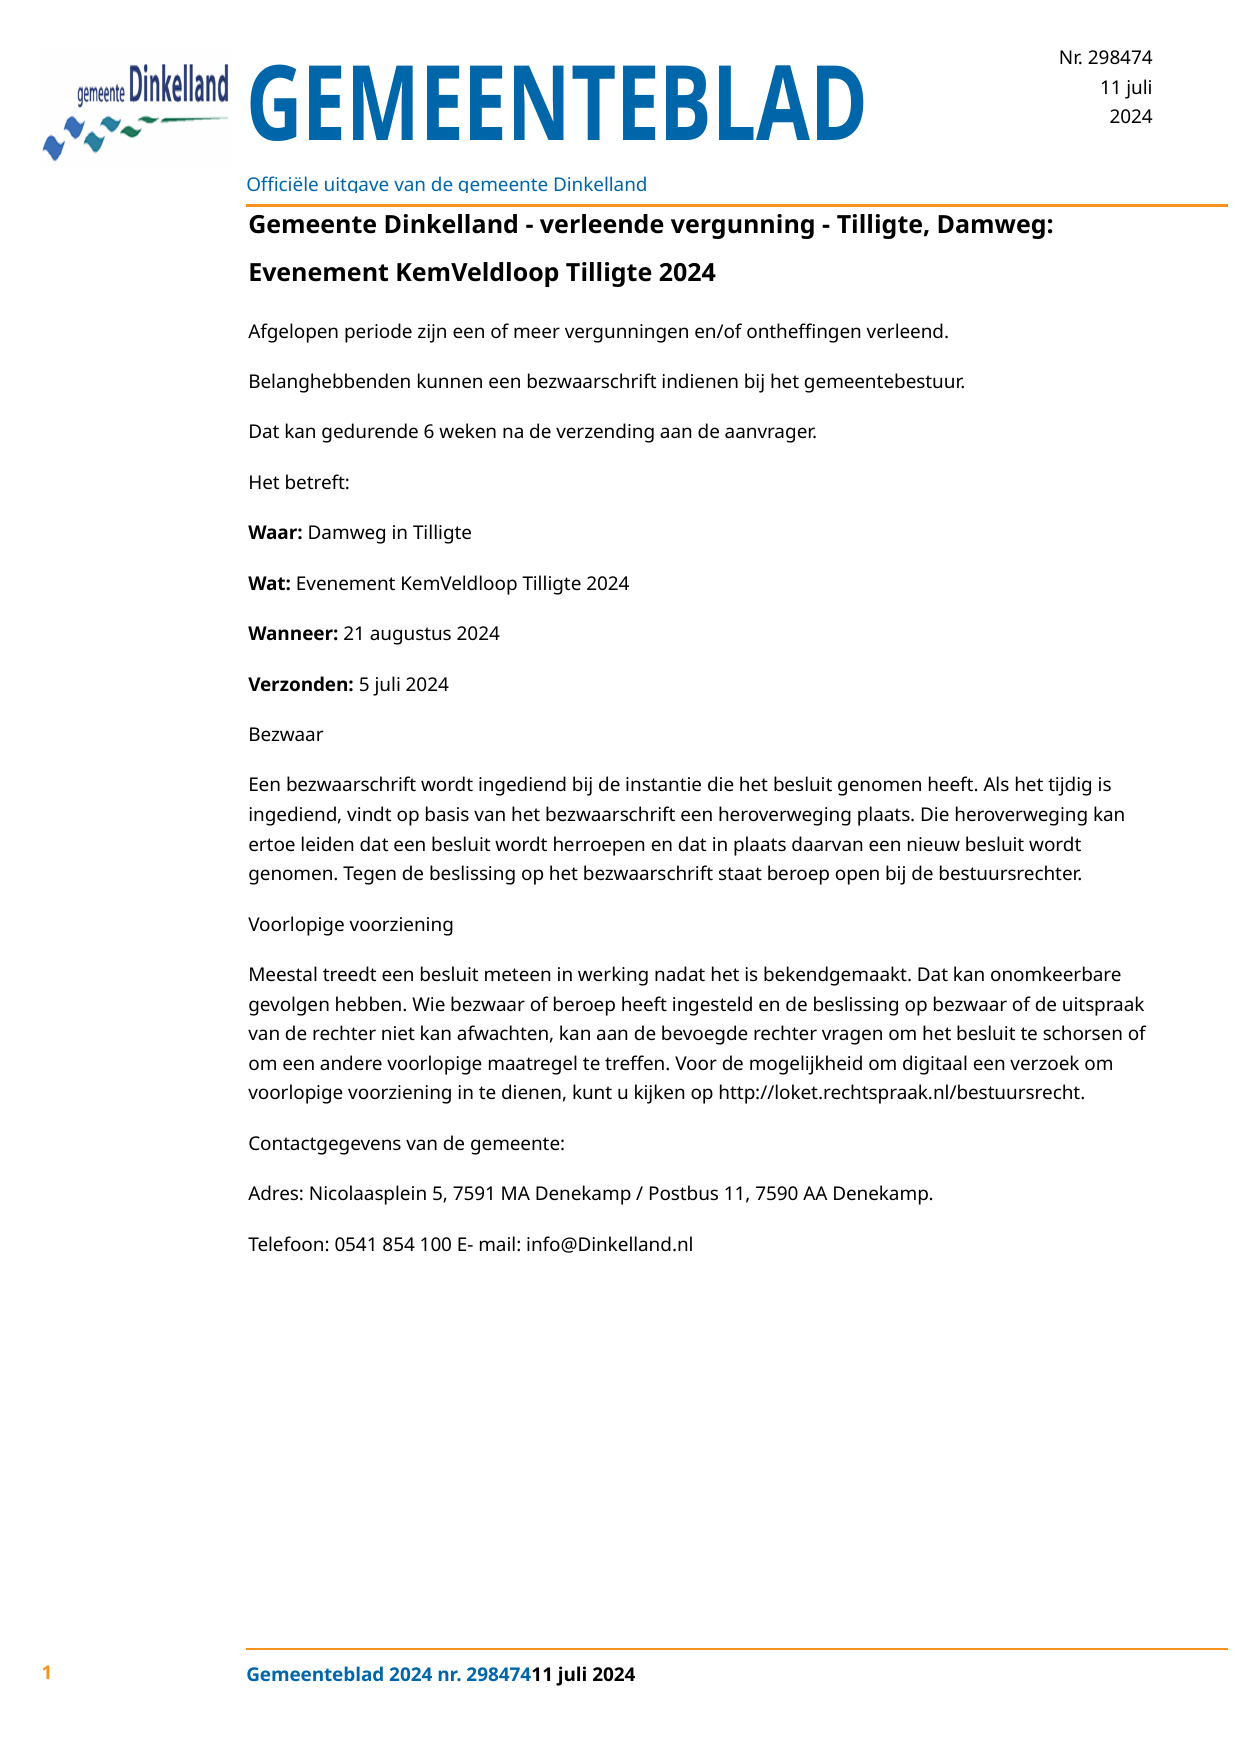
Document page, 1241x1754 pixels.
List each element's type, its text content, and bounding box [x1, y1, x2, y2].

text Waar: Damweg in Tilligte [248, 519, 1152, 545]
text Afgelopen periode zijn een of meer vergunningen en/of ontheffingen verleend. [248, 318, 1152, 344]
text Telefoon: 0541 854 100 E- mail: info@Dinkelland.nl [248, 1231, 1152, 1257]
text Contactgegevens van de gemeente: [248, 1130, 1152, 1156]
text Belanghebbenden kunnen een bezwaarschrift indienen bij het gemeentebestuur. [248, 368, 1152, 394]
picture [41, 47, 231, 172]
text Meestal treedt een besluit meteen in werking nadat het is bekendgemaakt. Dat kan onomkeerbare gevolgen hebben. Wie bezwaar of beroep heeft ingesteld en de beslissing op bezwaar of de uitspraak van de rechter niet kan afwachten, kan aan de bevoegde rechter vragen om het besluit te schorsen of om een andere voorlopige maatregel te treffen. Voor de mogelijkheid om digitaal een verzoek om voorlopige voorziening in te dienen, kunt u kijken op http://loket.rechtspraak.nl/bestuursrecht. [248, 961, 1152, 1105]
text Voorlopige voorziening [248, 911, 1152, 937]
text Bezwaar [248, 721, 1152, 747]
text Gemeente Dinkelland - verleende vergunning - Tilligte, Damweg: Evenement KemVeldloop Tilligte 2024 [248, 207, 1152, 288]
text Het betreft: [248, 469, 1152, 495]
text Wanneer: 21 augustus 2024 [248, 620, 1152, 646]
text Een bezwaarschrift wordt ingediend bij de instantie die het besluit genomen heeft. Als het tijdig is ingediend, vindt op basis van het bezwaarschrift een heroverweging plaats. Die heroverweging kan ertoe leiden dat een besluit wordt herroepen en dat in plaats daarvan een nieuw besluit wordt genomen. Tegen de beslissing op het bezwaarschrift staat beroep open bij de bestuursrechter. [248, 772, 1152, 886]
text Dat kan gedurende 6 weken na de verzending aan de aanvrager. [248, 419, 1152, 444]
text Adres: Nicolaasplein 5, 7591 MA Denekamp / Postbus 11, 7590 AA Denekamp. [248, 1180, 1152, 1206]
text Verzonden: 5 juli 2024 [248, 671, 1152, 697]
text Wat: Evenement KemVeldloop Tilligte 2024 [248, 570, 1152, 596]
